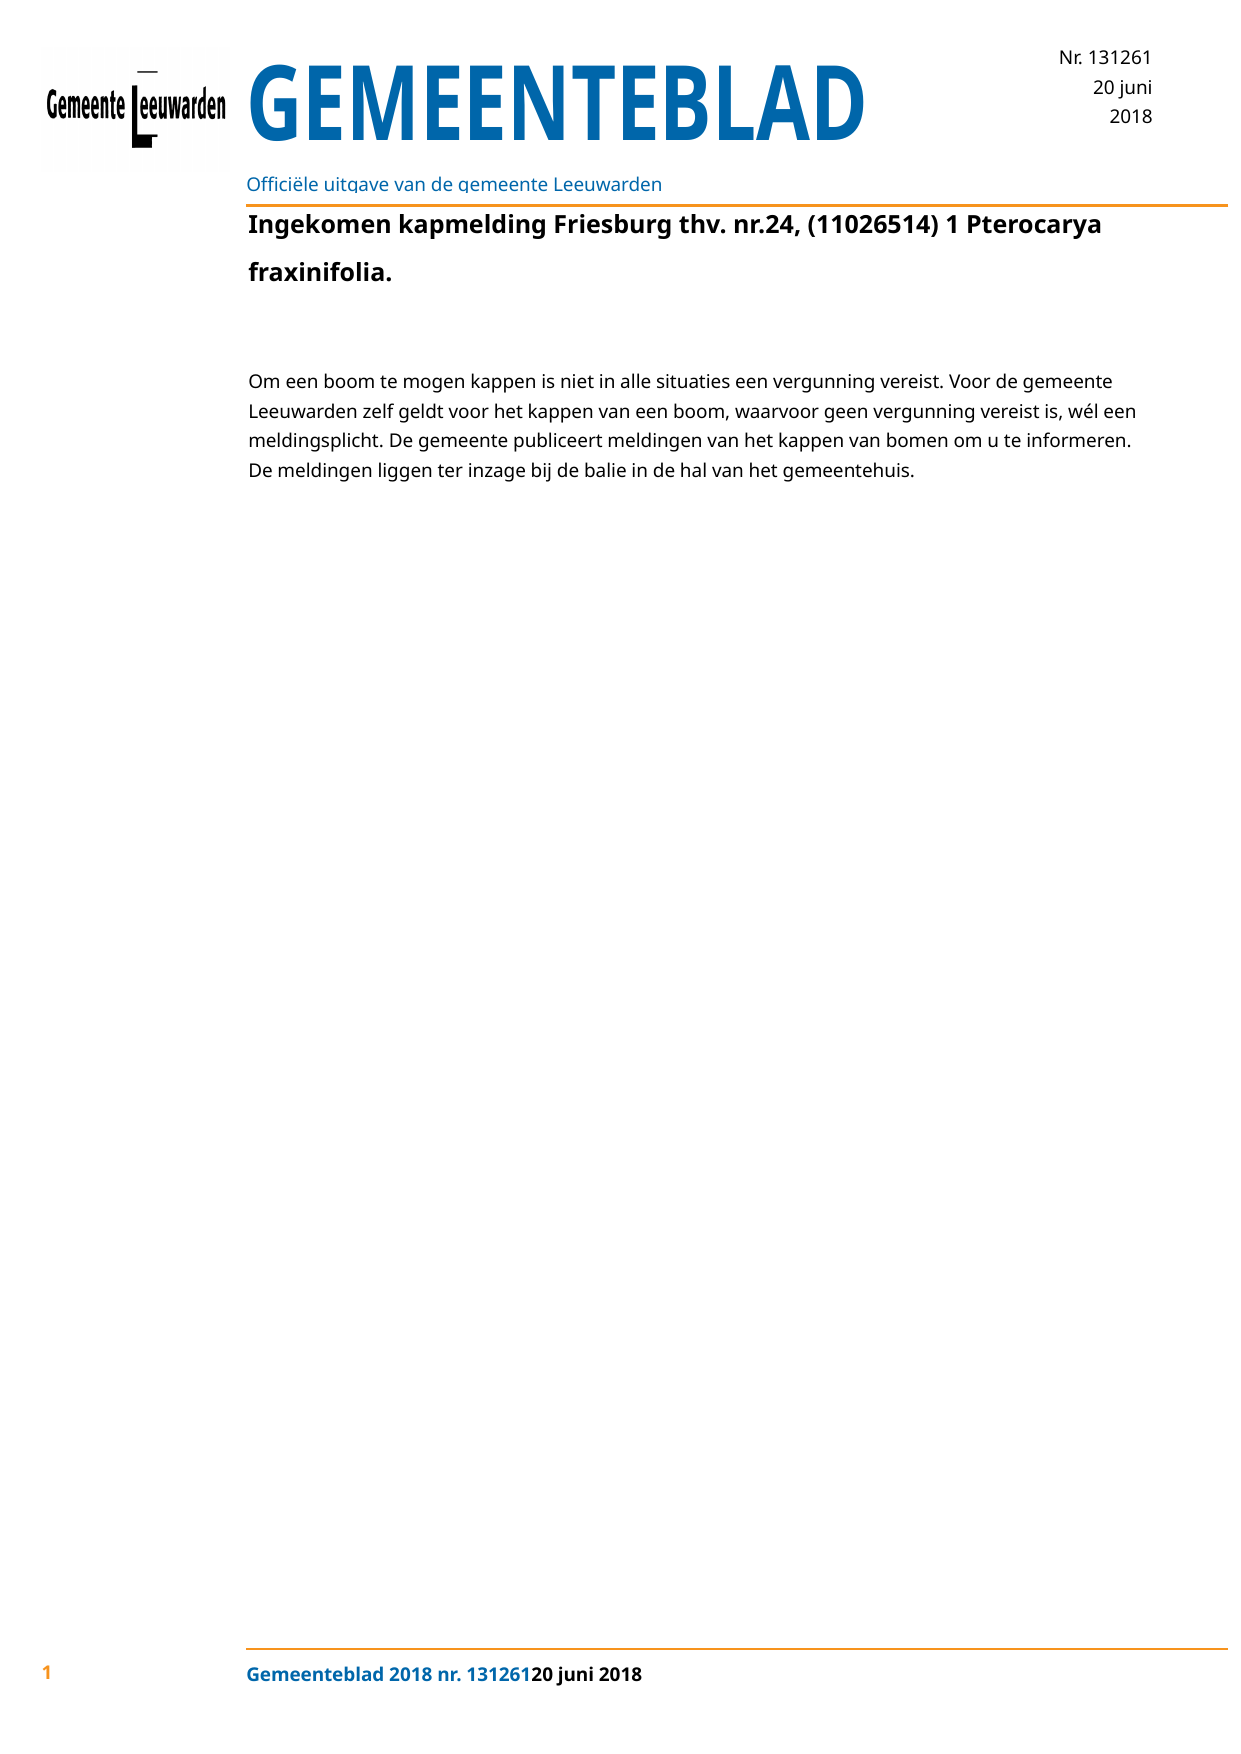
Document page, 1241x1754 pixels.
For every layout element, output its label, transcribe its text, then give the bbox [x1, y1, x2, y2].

text Ingekomen kapmelding Friesburg thv. nr.24, (11026514) 1 Pterocarya fraxinifolia. [248, 207, 1152, 288]
picture [41, 47, 231, 172]
text Om een boom te mogen kappen is niet in alle situaties een vergunning vereist. Voor de gemeente Leeuwarden zelf geldt voor het kappen van een boom, waarvoor geen vergunning vereist is, wél een meldingsplicht. De gemeente publiceert meldingen van het kappen van bomen om u te informeren. De meldingen liggen ter inzage bij de balie in de hal van het gemeentehuis. [248, 368, 1152, 483]
